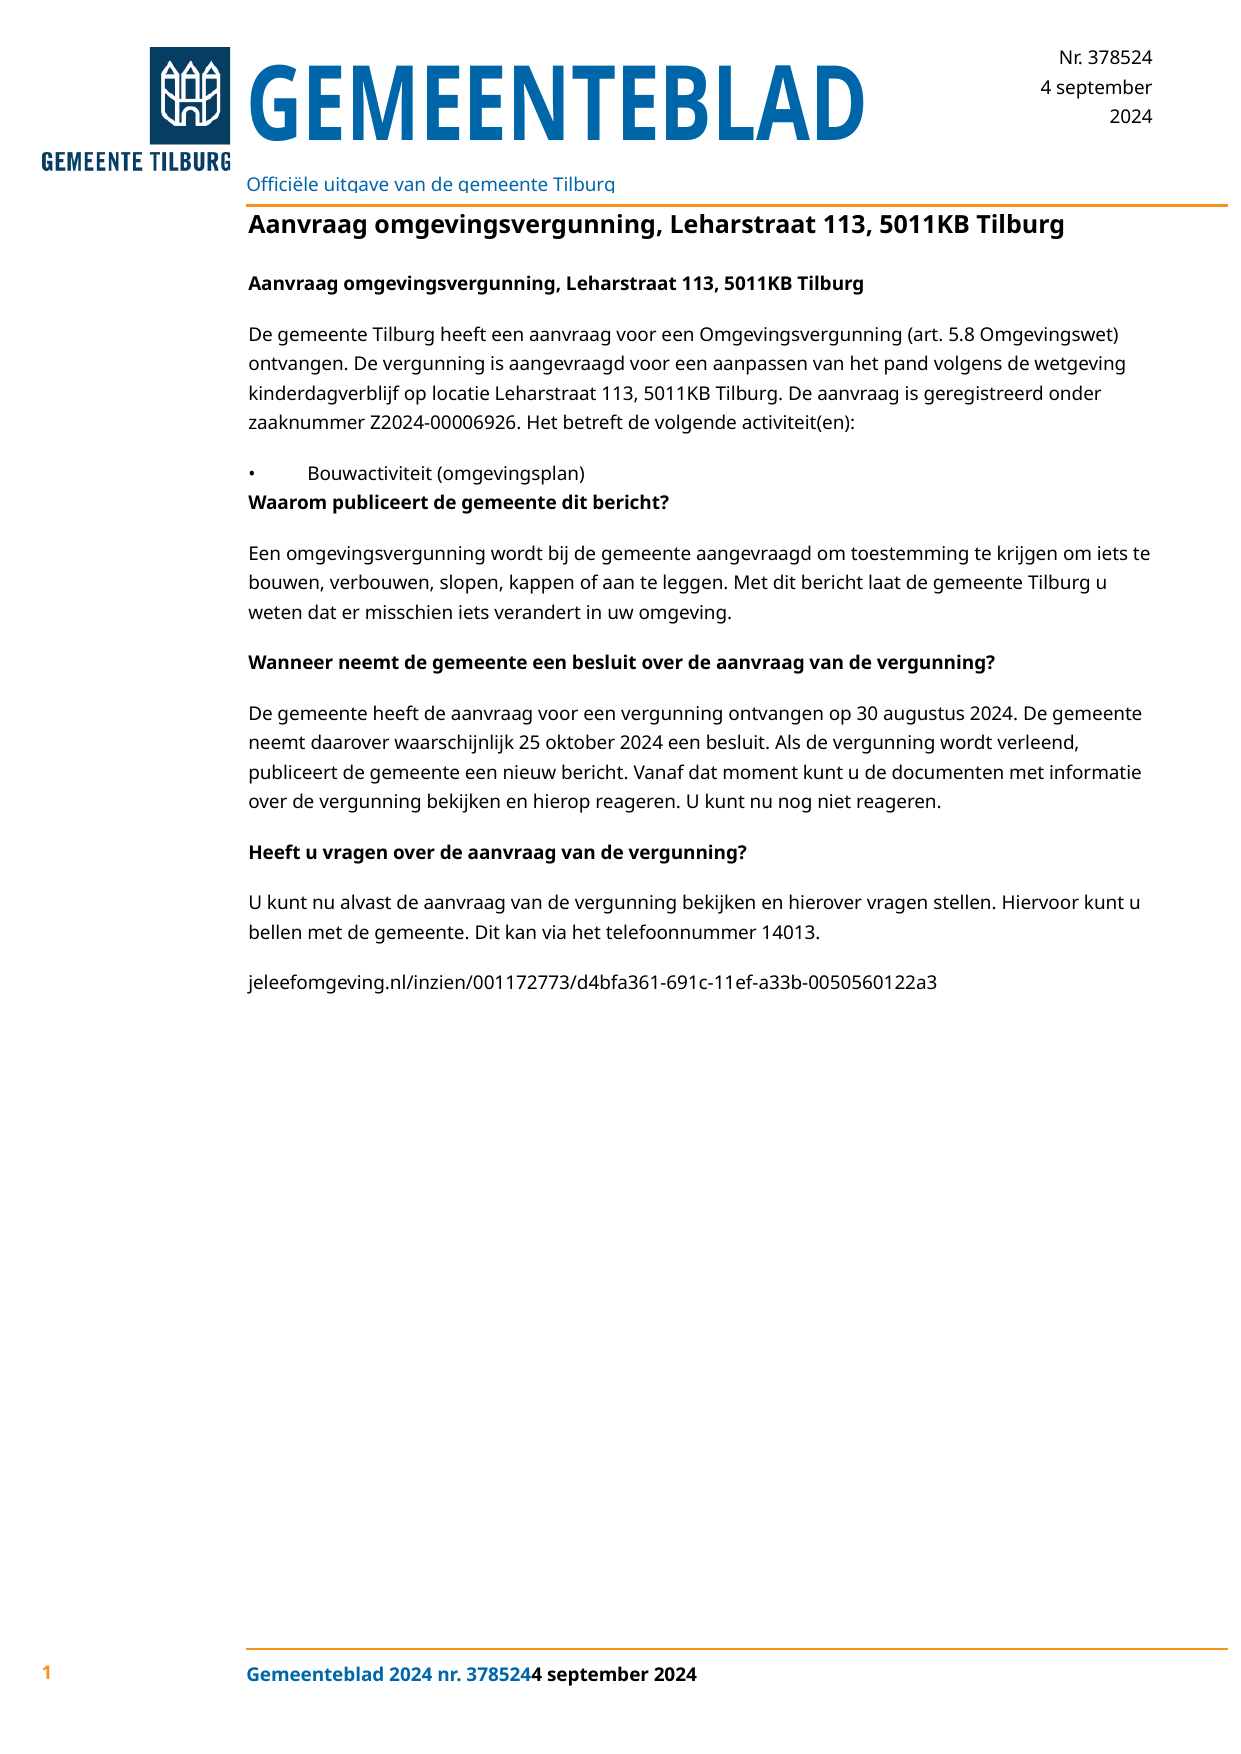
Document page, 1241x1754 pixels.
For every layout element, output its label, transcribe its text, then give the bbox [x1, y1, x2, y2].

text De gemeente Tilburg heeft een aanvraag voor een Omgevingsvergunning (art. 5.8 Omgevingswet) ontvangen. De vergunning is aangevraagd voor een aanpassen van het pand volgens de wetgeving kinderdagverblijf op locatie Leharstraat 113, 5011KB Tilburg. De aanvraag is geregistreerd onder zaaknummer Z2024-00006926. Het betreft de volgende activiteit(en): [248, 321, 1152, 435]
text Aanvraag omgevingsvergunning, Leharstraat 113, 5011KB Tilburg [248, 270, 1152, 296]
text Aanvraag omgevingsvergunning, Leharstraat 113, 5011KB Tilburg [248, 207, 1152, 241]
text De gemeente heeft de aanvraag voor een vergunning ontvangen op 30 augustus 2024. De gemeente neemt daarover waarschijnlijk 25 oktober 2024 een besluit. Als de vergunning wordt verleend, publiceert de gemeente een nieuw bericht. Vanaf dat moment kunt u de documenten met informatie over de vergunning bekijken en hierop reageren. U kunt nu nog niet reageren. [248, 700, 1152, 814]
list Bouwactiviteit (omgevingsplan) [248, 460, 1152, 486]
text Waarom publiceert de gemeente dit bericht? [248, 489, 1152, 515]
text jeleefomgeving.nl/inzien/001172773/d4bfa361-691c-11ef-a33b-0050560122a3 [248, 969, 1152, 995]
text Een omgevingsvergunning wordt bij de gemeente aangevraagd om toestemming te krijgen om iets te bouwen, verbouwen, slopen, kappen of aan te leggen. Met dit bericht laat de gemeente Tilburg u weten dat er misschien iets verandert in uw omgeving. [248, 540, 1152, 625]
picture [41, 47, 231, 172]
text Heeft u vragen over de aanvraag van de vergunning? [248, 839, 1152, 865]
text U kunt nu alvast de aanvraag van de vergunning bekijken en hierover vragen stellen. Hiervoor kunt u bellen met de gemeente. Dit kan via het telefoonnummer 14013. [248, 889, 1152, 945]
text Wanneer neemt de gemeente een besluit over de aanvraag van de vergunning? [248, 649, 1152, 675]
